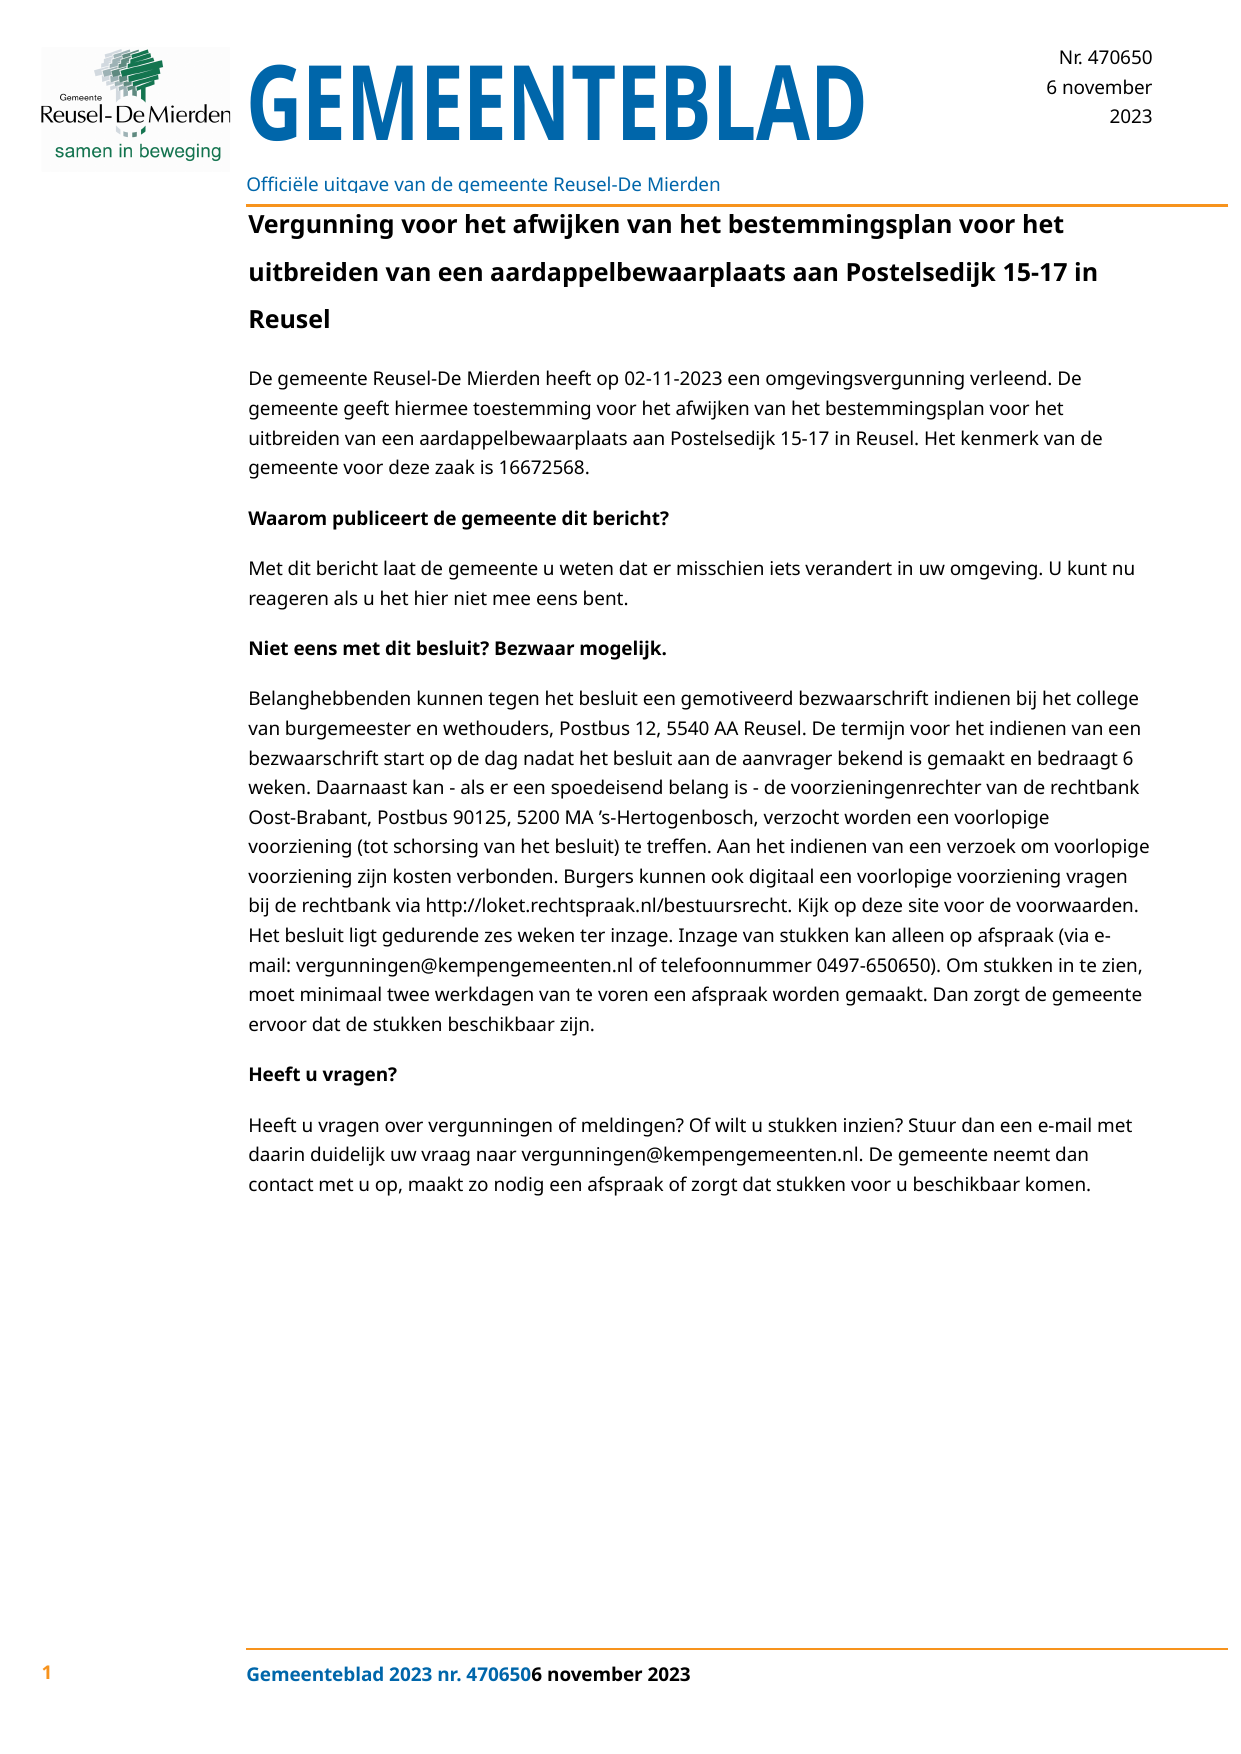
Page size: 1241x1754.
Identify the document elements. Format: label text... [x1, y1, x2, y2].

text Niet eens met dit besluit? Bezwaar mogelijk. [248, 635, 1152, 661]
text Heeft u vragen over vergunningen of meldingen? Of wilt u stukken inzien? Stuur dan een e-mail met daarin duidelijk uw vraag naar vergunningen@kempengemeenten.nl. De gemeente neemt dan contact met u op, maakt zo nodig een afspraak of zorgt dat stukken voor u beschikbaar komen. [248, 1112, 1152, 1197]
text Met dit bericht laat de gemeente u weten dat er misschien iets verandert in uw omgeving. U kunt nu reageren als u het hier niet mee eens bent. [248, 555, 1152, 610]
picture [41, 47, 231, 172]
text Vergunning voor het afwijken van het bestemmingsplan voor het uitbreiden van een aardappelbewaarplaats aan Postelsedijk 15-17 in Reusel [248, 207, 1152, 336]
text Waarom publiceert de gemeente dit bericht? [248, 505, 1152, 530]
text Heeft u vragen? [248, 1061, 1152, 1087]
text De gemeente Reusel-De Mierden heeft op 02-11-2023 een omgevingsvergunning verleend. De gemeente geeft hiermee toestemming voor het afwijken van het bestemmingsplan voor het uitbreiden van een aardappelbewaarplaats aan Postelsedijk 15-17 in Reusel. Het kenmerk van de gemeente voor deze zaak is 16672568. [248, 366, 1152, 480]
text Belanghebbenden kunnen tegen het besluit een gemotiveerd bezwaarschrift indienen bij het college van burgemeester en wethouders, Postbus 12, 5540 AA Reusel. De termijn voor het indienen van een bezwaarschrift start op de dag nadat het besluit aan de aanvrager bekend is gemaakt en bedraagt 6 weken. Daarnaast kan - als er een spoedeisend belang is - de voorzieningenrechter van de rechtbank Oost-Brabant, Postbus 90125, 5200 MA ’s-Hertogenbosch, verzocht worden een voorlopige voorziening (tot schorsing van het besluit) te treffen. Aan het indienen van een verzoek om voorlopige voorziening zijn kosten verbonden. Burgers kunnen ook digitaal een voorlopige voorziening vragen bij de rechtbank via http://loket.rechtspraak.nl/bestuursrecht. Kijk op deze site voor de voorwaarden. Het besluit ligt gedurende zes weken ter inzage. Inzage van stukken kan alleen op afspraak (via e-mail: vergunningen@kempengemeenten.nl of telefoonnummer 0497-650650). Om stukken in te zien, moet minimaal twee werkdagen van te voren een afspraak worden gemaakt. Dan zorgt de gemeente ervoor dat de stukken beschikbaar zijn. [248, 686, 1152, 1037]
